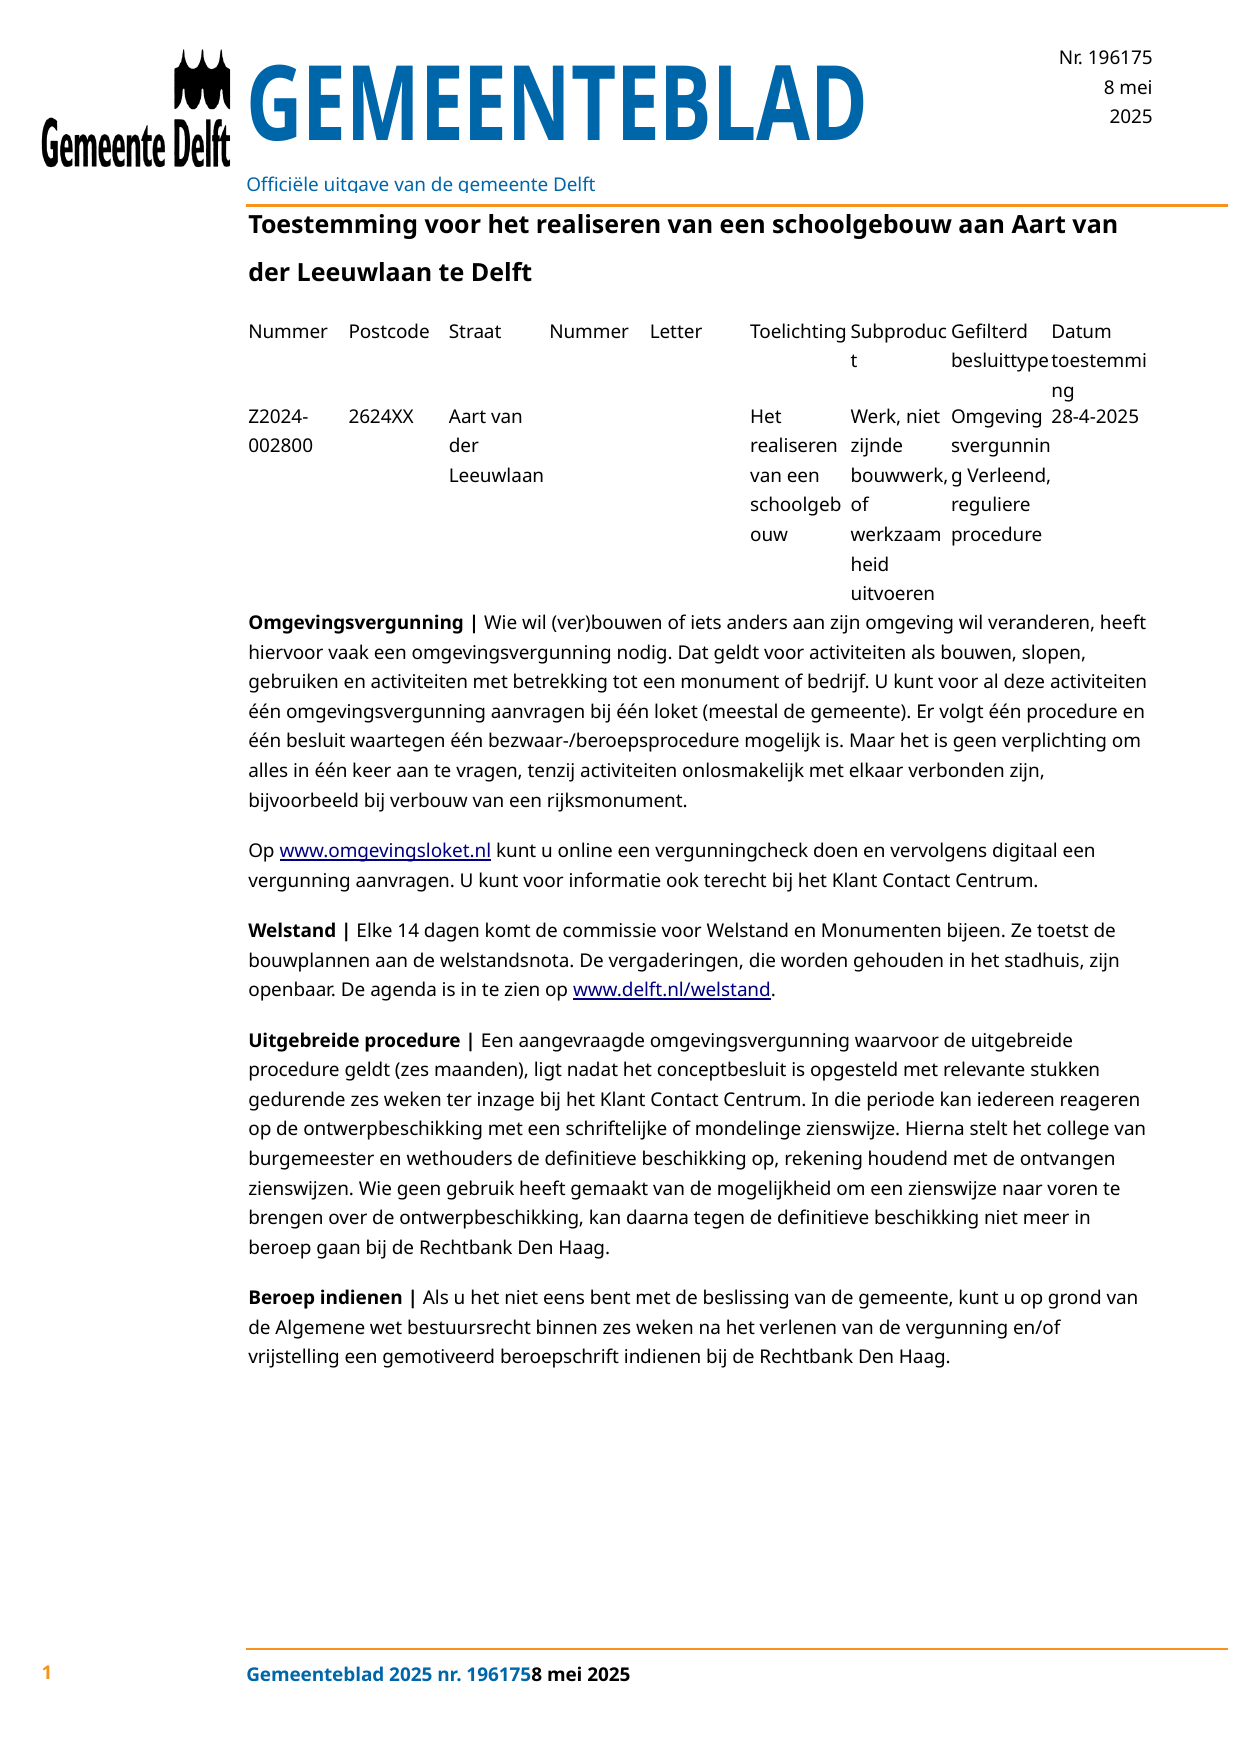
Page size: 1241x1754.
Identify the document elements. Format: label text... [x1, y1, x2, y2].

table_cell [549, 403, 649, 606]
table_cell Het realiseren van een schoolgebouw [750, 403, 850, 606]
table_cell 2624XX [348, 403, 449, 606]
table_header Postcode [348, 318, 449, 403]
table_header Toelichting [750, 318, 850, 403]
table_header Gefilterd besluittype [951, 318, 1051, 403]
table_header Letter [650, 318, 750, 403]
table_header Subproduct [850, 318, 951, 403]
table_cell Z2024-002800 [248, 403, 348, 606]
table_cell Omgevingsvergunning Verleend, reguliere procedure [951, 403, 1051, 606]
table_cell Aart van der Leeuwlaan [449, 403, 549, 606]
text Uitgebreide procedure | Een aangevraagde omgevingsvergunning waarvoor de uitgebreide procedure geldt (zes maanden), ligt nadat het conceptbesluit is opgesteld met relevante stukken gedurende zes weken ter inzage bij het Klant Contact Centrum. In die periode kan iedereen reageren op de ontwerpbeschikking met een schriftelijke of mondelinge zienswijze. Hierna stelt het college van burgemeester en wethouders de definitieve beschikking op, rekening houdend met de ontvangen zienswijzen. Wie geen gebruik heeft gemaakt van de mogelijkheid om een zienswijze naar voren te brengen over de ontwerpbeschikking, kan daarna tegen de definitieve beschikking niet meer in beroep gaan bij de Rechtbank Den Haag. [248, 1027, 1152, 1260]
text Welstand | Elke 14 dagen komt de commissie voor Welstand en Monumenten bijeen. Ze toetst de bouwplannen aan de welstandsnota. De vergaderingen, die worden gehouden in het stadhuis, zijn openbaar. De agenda is in te zien op www.delft.nl/welstand. [248, 917, 1152, 1002]
table_header Nummer [248, 318, 348, 403]
table_header Datum toestemming [1051, 318, 1152, 403]
text Op www.omgevingsloket.nl kunt u online een vergunningcheck doen en vervolgens digitaal een vergunning aanvragen. U kunt voor informatie ook terecht bij het Klant Contact Centrum. [248, 837, 1152, 893]
table_cell 28-4-2025 [1051, 403, 1152, 606]
table_cell [650, 403, 750, 606]
table_header Straat [449, 318, 549, 403]
table_cell Werk, niet zijnde bouwwerk, of werkzaamheid uitvoeren [850, 403, 951, 606]
table_header Nummer [549, 318, 649, 403]
text Toestemming voor het realiseren van een schoolgebouw aan Aart van der Leeuwlaan te Delft [248, 207, 1152, 288]
text Beroep indienen | Als u het niet eens bent met de beslissing van de gemeente, kunt u op grond van de Algemene wet bestuursrecht binnen zes weken na het verlenen van de vergunning en/of vrijstelling een gemotiveerd beroepschrift indienen bij de Rechtbank Den Haag. [248, 1284, 1152, 1369]
text Omgevingsvergunning | Wie wil (ver)bouwen of iets anders aan zijn omgeving wil veranderen, heeft hiervoor vaak een omgevingsvergunning nodig. Dat geldt voor activiteiten als bouwen, slopen, gebruiken en activiteiten met betrekking tot een monument of bedrijf. U kunt voor al deze activiteiten één omgevingsvergunning aanvragen bij één loket (meestal de gemeente). Er volgt één procedure en één besluit waartegen één bezwaar-/beroepsprocedure mogelijk is. Maar het is geen verplichting om alles in één keer aan te vragen, tenzij activiteiten onlosmakelijk met elkaar verbonden zijn, bijvoorbeeld bij verbouw van een rijksmonument. [248, 609, 1152, 813]
picture [41, 47, 231, 172]
